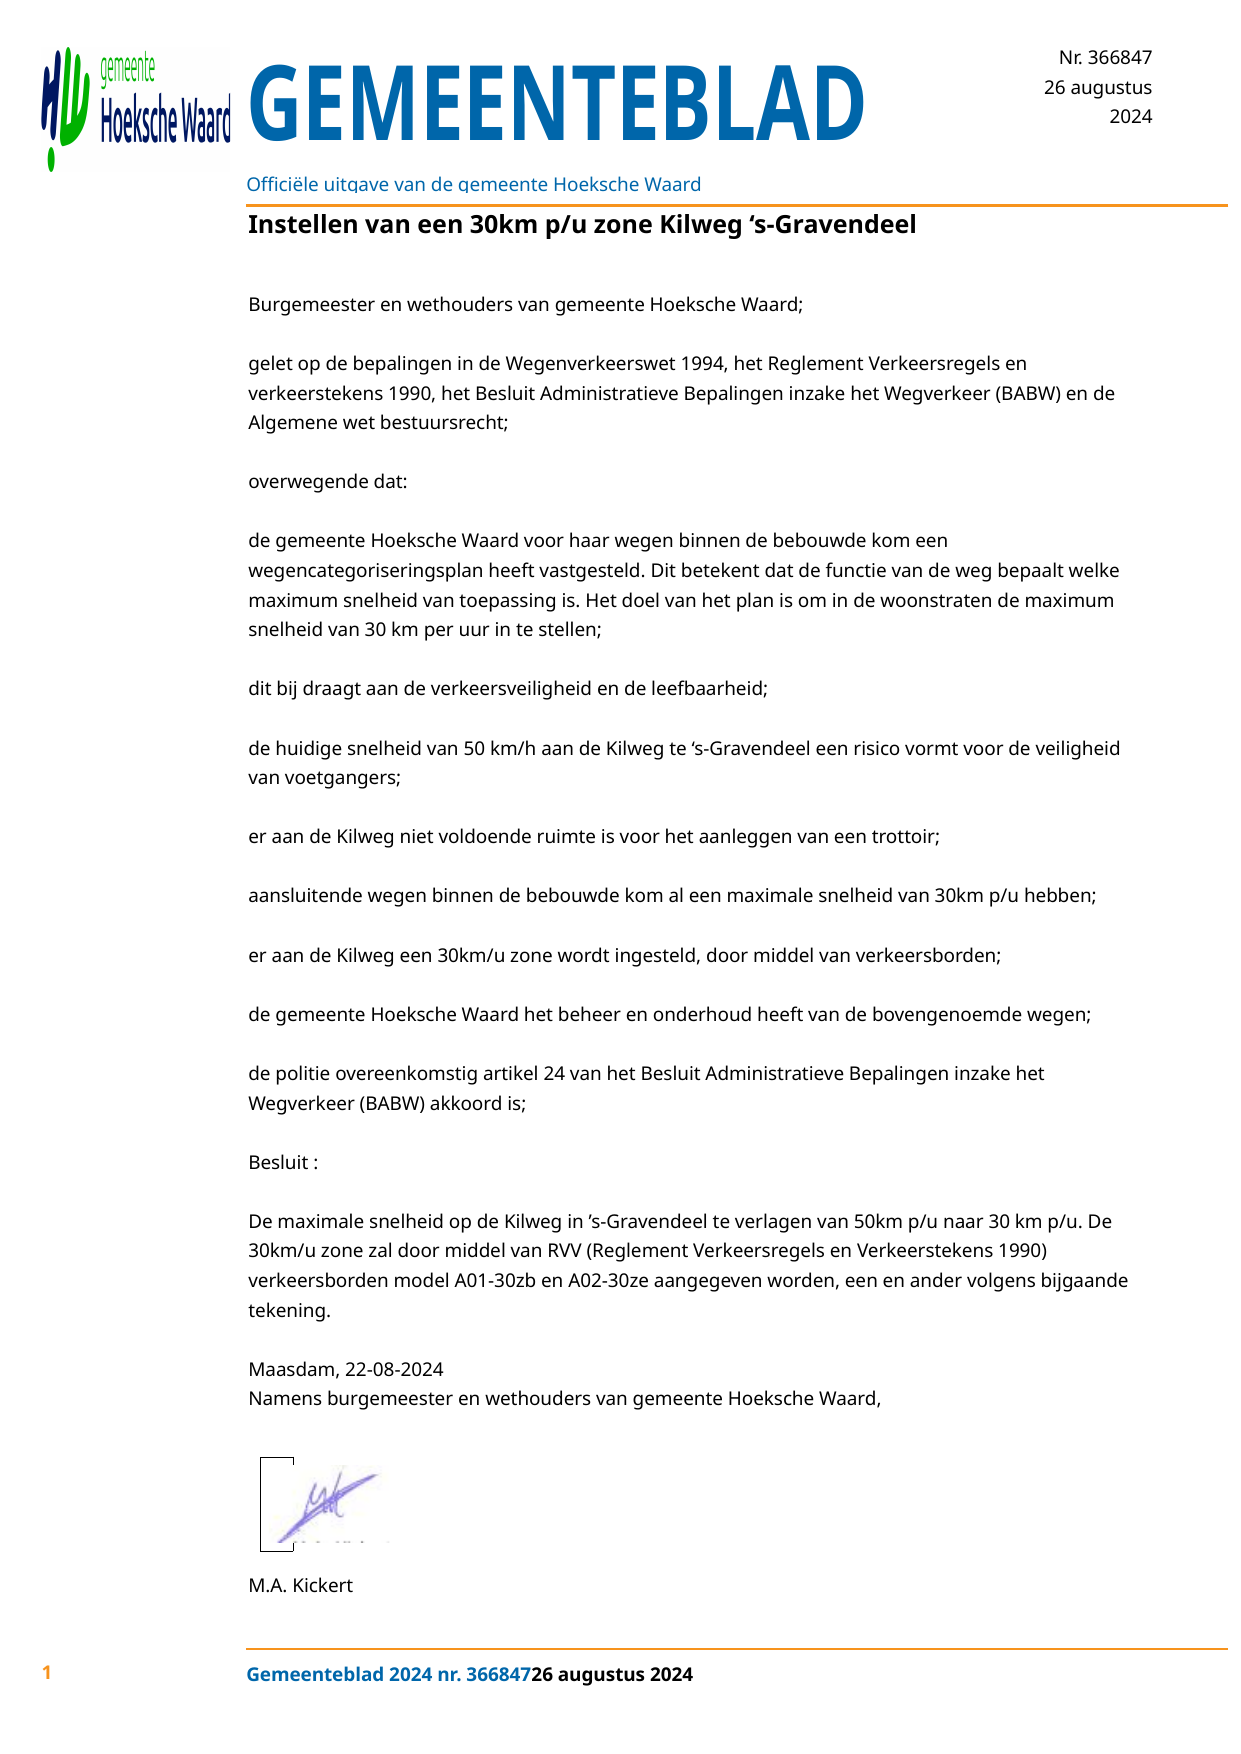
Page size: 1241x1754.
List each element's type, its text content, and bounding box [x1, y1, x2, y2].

text Namens burgemeester en wethouders van gemeente Hoeksche Waard, [248, 1386, 1152, 1411]
text Besluit : [248, 1149, 1152, 1175]
text er aan de Kilweg een 30km/u zone wordt ingesteld, door middel van verkeersborden; [248, 942, 1152, 968]
text de politie overeenkomstig artikel 24 van het Besluit Administratieve Bepalingen inzake het Wegverkeer (BABW) akkoord is; [248, 1060, 1152, 1116]
text aansluitende wegen binnen de bebouwde kom al een maximale snelheid van 30km p/u hebben; [248, 883, 1152, 908]
text gelet op de bepalingen in de Wegenverkeerswet 1994, het Reglement Verkeersregels en verkeerstekens 1990, het Besluit Administratieve Bepalingen inzake het Wegverkeer (BABW) en de Algemene wet bestuursrecht; [248, 350, 1152, 435]
text Burgemeester en wethouders van gemeente Hoeksche Waard; [248, 291, 1152, 317]
text Maasdam, 22-08-2024 [248, 1356, 1152, 1382]
text dit bij draagt aan de verkeersveiligheid en de leefbaarheid; [248, 676, 1152, 701]
text de huidige snelheid van 50 km/h aan de Kilweg te ‘s-Gravendeel een risico vormt voor de veiligheid van voetgangers; [248, 735, 1152, 790]
text M.A. Kickert [248, 1573, 1152, 1598]
picture [41, 47, 231, 172]
picture [268, 1465, 390, 1543]
text De maximale snelheid op de Kilweg in ’s-Gravendeel te verlagen van 50km p/u naar 30 km p/u. De 30km/u zone zal door middel van RVV (Reglement Verkeersregels en Verkeerstekens 1990) verkeersborden model A01-30zb en A02-30ze aangegeven worden, een en ander volgens bijgaande tekening. [248, 1208, 1152, 1323]
text de gemeente Hoeksche Waard voor haar wegen binnen de bebouwde kom een wegencategoriseringsplan heeft vastgesteld. Dit betekent dat de functie van de weg bepaalt welke maximum snelheid van toepassing is. Het doel van het plan is om in de woonstraten de maximum snelheid van 30 km per uur in te stellen; [248, 528, 1152, 642]
text de gemeente Hoeksche Waard het beheer en onderhoud heeft van de bovengenoemde wegen; [248, 1001, 1152, 1027]
text er aan de Kilweg niet voldoende ruimte is voor het aanleggen van een trottoir; [248, 823, 1152, 849]
text overwegende dat: [248, 468, 1152, 494]
text Instellen van een 30km p/u zone Kilweg ‘s-Gravendeel [248, 207, 1152, 241]
